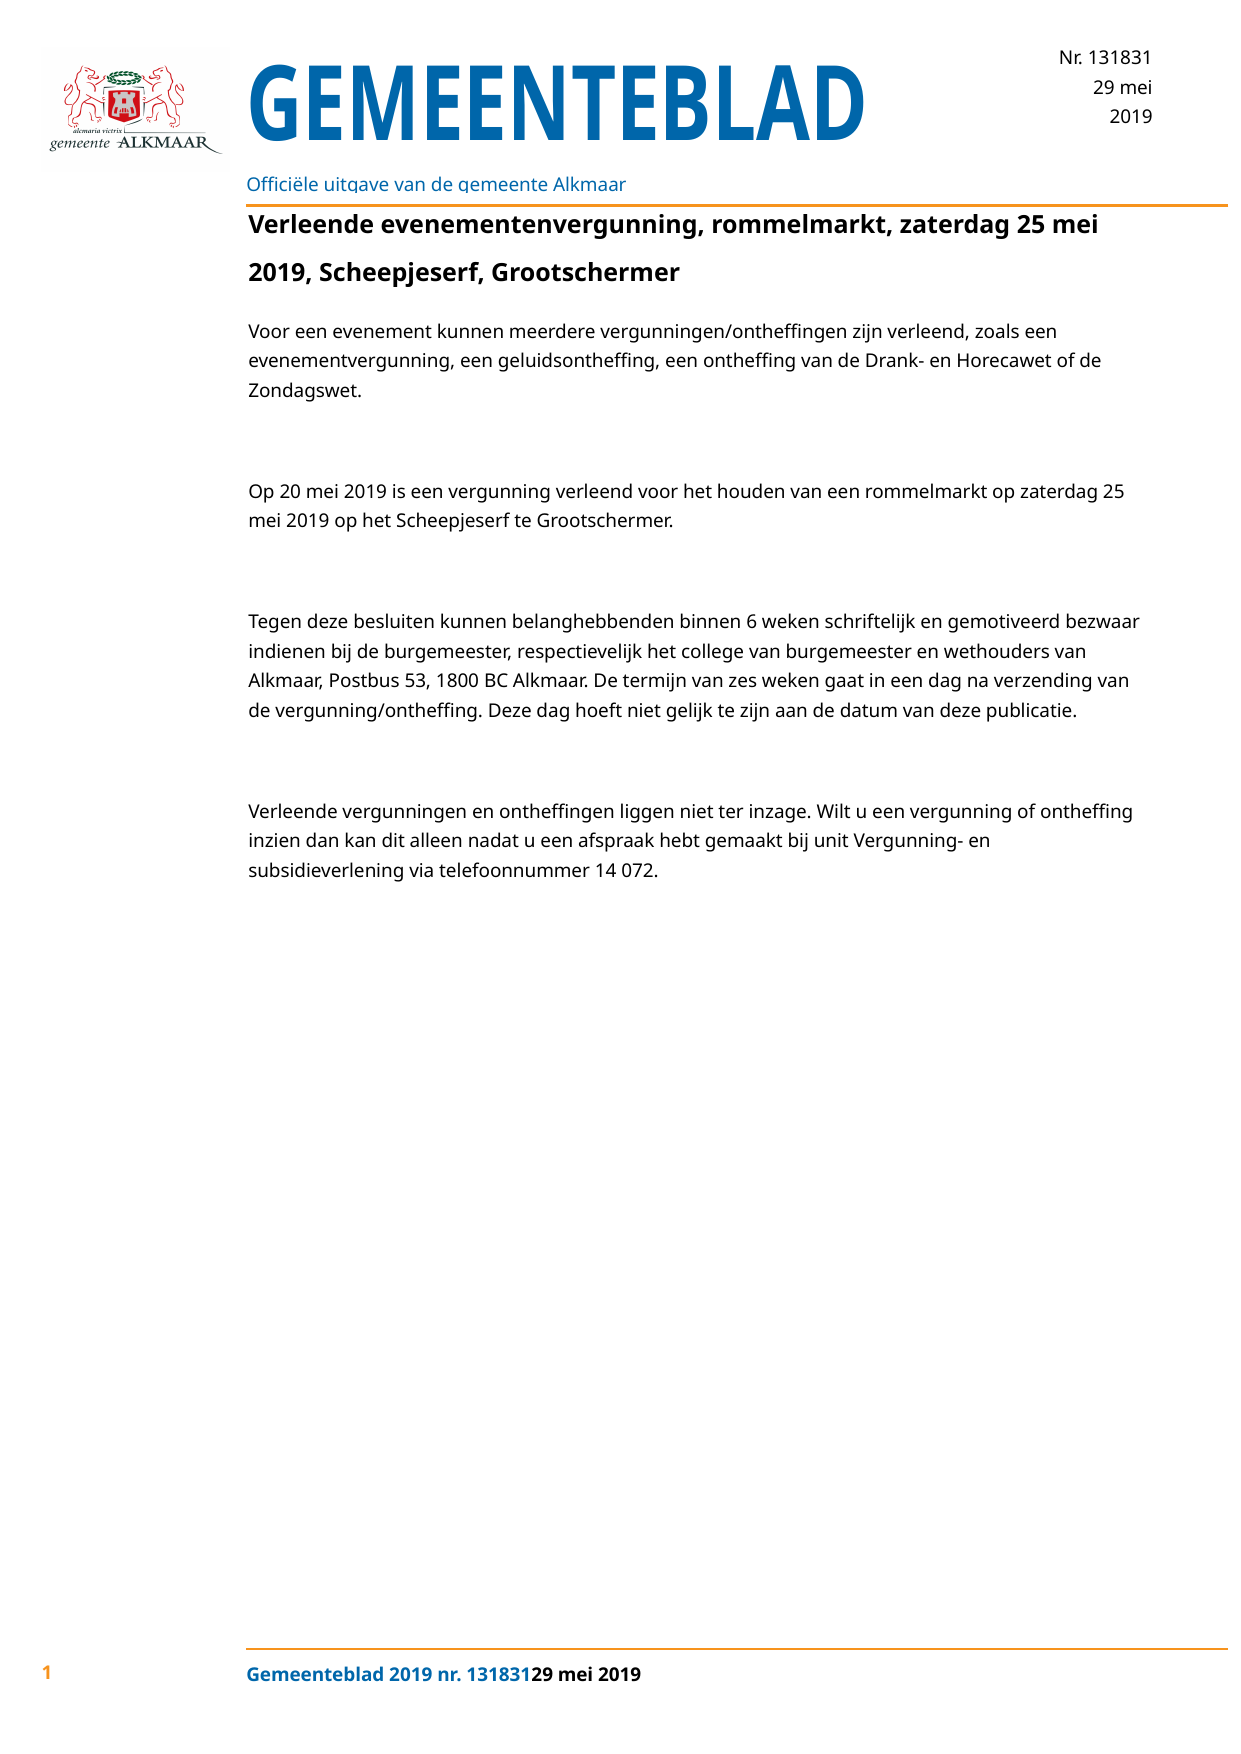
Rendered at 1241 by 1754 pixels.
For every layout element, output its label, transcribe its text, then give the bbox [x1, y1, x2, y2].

picture [41, 47, 231, 172]
text Verleende vergunningen en ontheffingen liggen niet ter inzage. Wilt u een vergunning of ontheffing inzien dan kan dit alleen nadat u een afspraak hebt gemaakt bij unit Vergunning- en subsidieverlening via telefoonnummer 14 072. [248, 798, 1152, 883]
text Tegen deze besluiten kunnen belanghebbenden binnen 6 weken schriftelijk en gemotiveerd bezwaar indienen bij de burgemeester, respectievelijk het college van burgemeester en wethouders van Alkmaar, Postbus 53, 1800 BC Alkmaar. De termijn van zes weken gaat in een dag na verzending van de vergunning/ontheffing. Deze dag hoeft niet gelijk te zijn aan de datum van deze publicatie. [248, 608, 1152, 723]
text Voor een evenement kunnen meerdere vergunningen/ontheffingen zijn verleend, zoals een evenementvergunning, een geluidsontheffing, een ontheffing van de Drank- en Horecawet of de Zondagswet. [248, 318, 1152, 403]
text Verleende evenementenvergunning, rommelmarkt, zaterdag 25 mei 2019, Scheepjeserf, Grootschermer [248, 207, 1152, 288]
text Op 20 mei 2019 is een vergunning verleend voor het houden van een rommelmarkt op zaterdag 25 mei 2019 op het Scheepjeserf te Grootschermer. [248, 478, 1152, 533]
